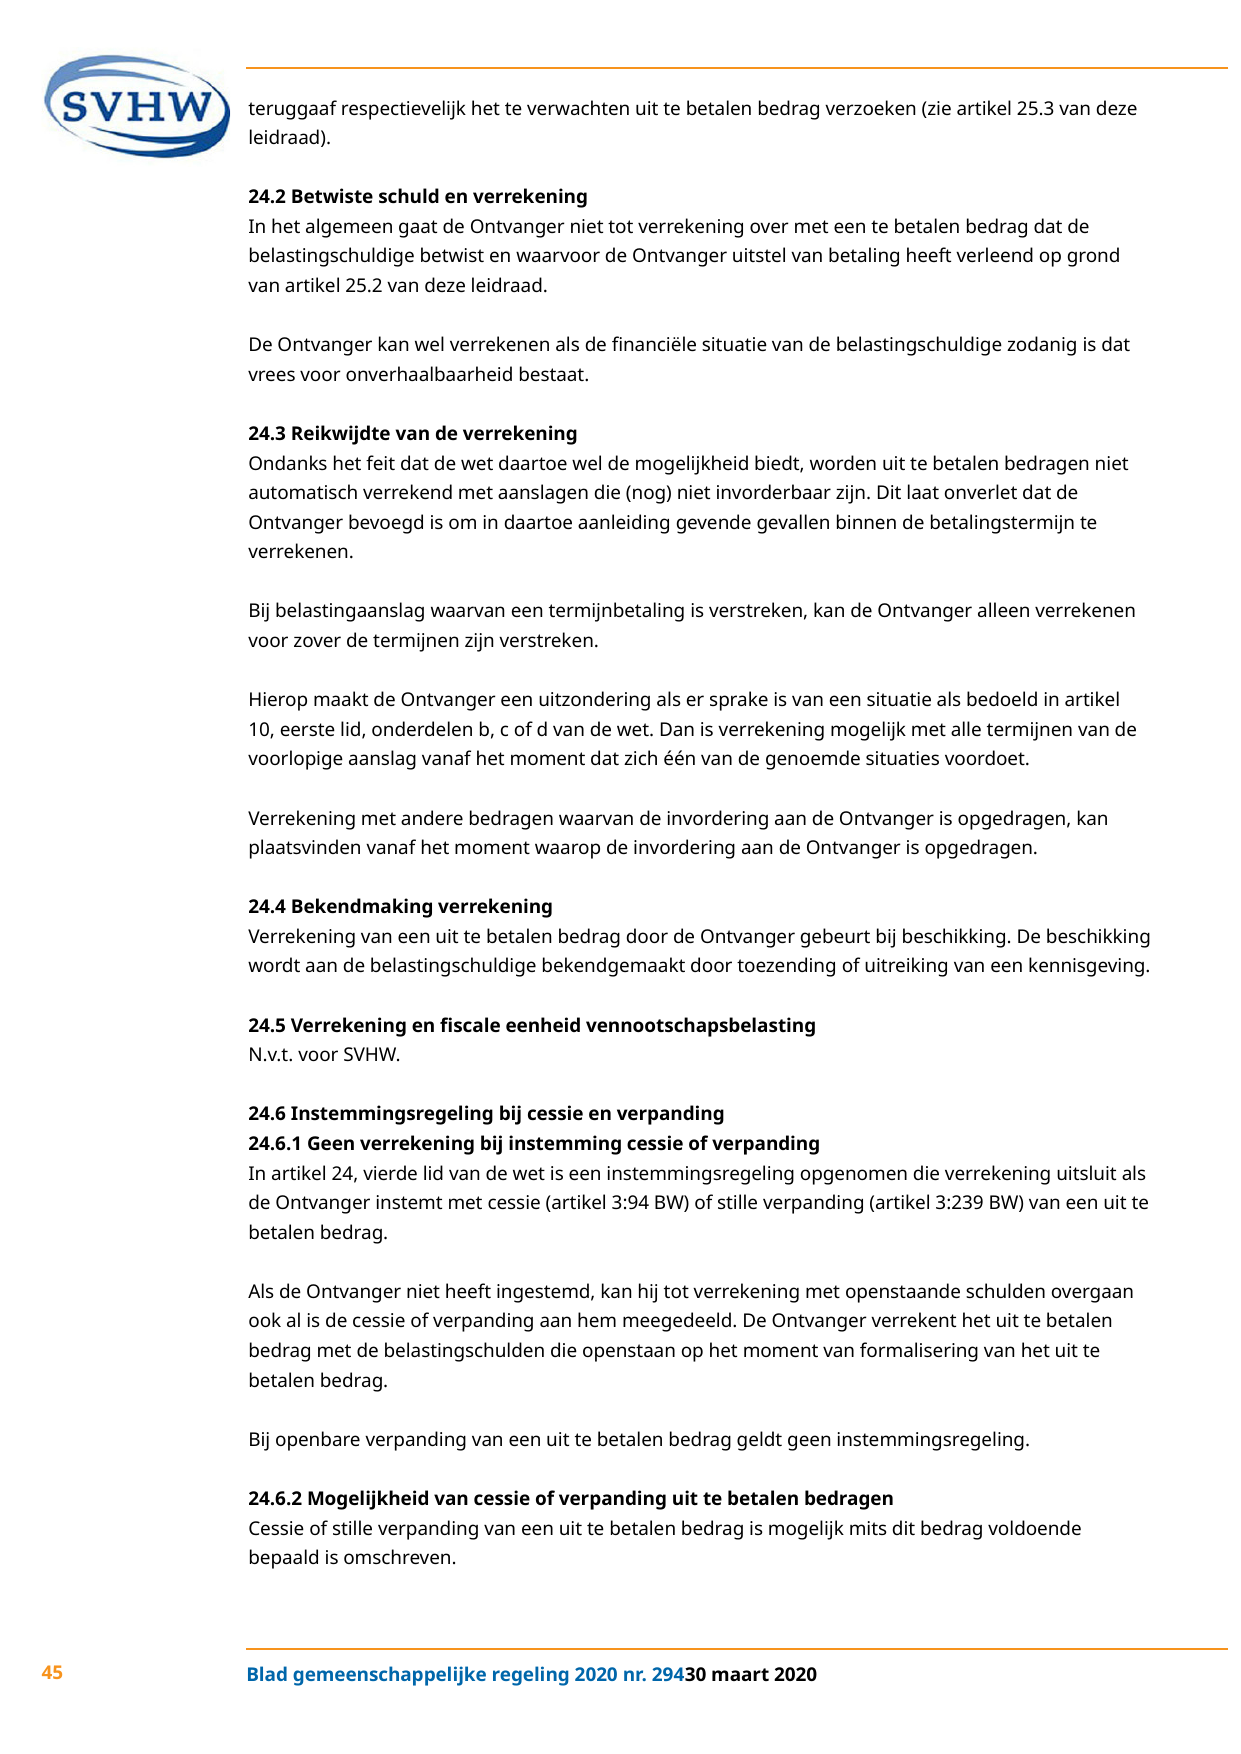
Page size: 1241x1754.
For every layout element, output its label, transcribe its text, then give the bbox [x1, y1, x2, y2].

text N.v.t. voor SVHW. [248, 1041, 1152, 1067]
text Bij openbare verpanding van een uit te betalen bedrag geldt geen instemmingsregeling. [248, 1426, 1152, 1452]
text teruggaaf respectievelijk het te verwachten uit te betalen bedrag verzoeken (zie artikel 25.3 van deze leidraad). [248, 95, 1152, 150]
text In het algemeen gaat de Ontvanger niet tot verrekening over met een te betalen bedrag dat de belastingschuldige betwist en waarvoor de Ontvanger uitstel van betaling heeft verleend op grond van artikel 25.2 van deze leidraad. [248, 213, 1152, 298]
text 24.4 Bekendmaking verrekening [248, 893, 1152, 919]
text 24.6.2 Mogelijkheid van cessie of verpanding uit te betalen bedragen [248, 1485, 1152, 1511]
text Als de Ontvanger niet heeft ingestemd, kan hij tot verrekening met openstaande schulden overgaan ook al is de cessie of verpanding aan hem meegedeeld. De Ontvanger verrekent het uit te betalen bedrag met de belastingschulden die openstaan op het moment van formalisering van het uit te betalen bedrag. [248, 1278, 1152, 1393]
text 24.2 Betwiste schuld en verrekening [248, 183, 1152, 209]
text In artikel 24, vierde lid van de wet is een instemmingsregeling opgenomen die verrekening uitsluit als de Ontvanger instemt met cessie (artikel 3:94 BW) of stille verpanding (artikel 3:239 BW) van een uit te betalen bedrag. [248, 1160, 1152, 1245]
text Verrekening met andere bedragen waarvan de invordering aan de Ontvanger is opgedragen, kan plaatsvinden vanaf het moment waarop de invordering aan de Ontvanger is opgedragen. [248, 805, 1152, 860]
text De Ontvanger kan wel verrekenen als de financiële situatie van de belastingschuldige zodanig is dat vrees voor onverhaalbaarheid bestaat. [248, 331, 1152, 387]
text 24.3 Reikwijdte van de verrekening [248, 420, 1152, 446]
text 24.6.1 Geen verrekening bij instemming cessie of verpanding [248, 1130, 1152, 1156]
text 24.5 Verrekening en fiscale eenheid vennootschapsbelasting [248, 1012, 1152, 1038]
text 24.6 Instemmingsregeling bij cessie en verpanding [248, 1101, 1152, 1126]
text Cessie of stille verpanding van een uit te betalen bedrag is mogelijk mits dit bedrag voldoende bepaald is omschreven. [248, 1515, 1152, 1570]
text Verrekening van een uit te betalen bedrag door de Ontvanger gebeurt bij beschikking. De beschikking wordt aan de belastingschuldige bekendgemaakt door toezending of uitreiking van een kennisgeving. [248, 923, 1152, 978]
picture [41, 47, 231, 172]
text Bij belastingaanslag waarvan een termijnbetaling is verstreken, kan de Ontvanger alleen verrekenen voor zover de termijnen zijn verstreken. [248, 598, 1152, 653]
text Ondanks het feit dat de wet daartoe wel de mogelijkheid biedt, worden uit te betalen bedragen niet automatisch verrekend met aanslagen die (nog) niet invorderbaar zijn. Dit laat onverlet dat de Ontvanger bevoegd is om in daartoe aanleiding gevende gevallen binnen de betalingstermijn te verrekenen. [248, 450, 1152, 564]
text Hierop maakt de Ontvanger een uitzondering als er sprake is van een situatie als bedoeld in artikel 10, eerste lid, onderdelen b, c of d van de wet. Dan is verrekening mogelijk met alle termijnen van de voorlopige aanslag vanaf het moment dat zich één van de genoemde situaties voordoet. [248, 686, 1152, 771]
